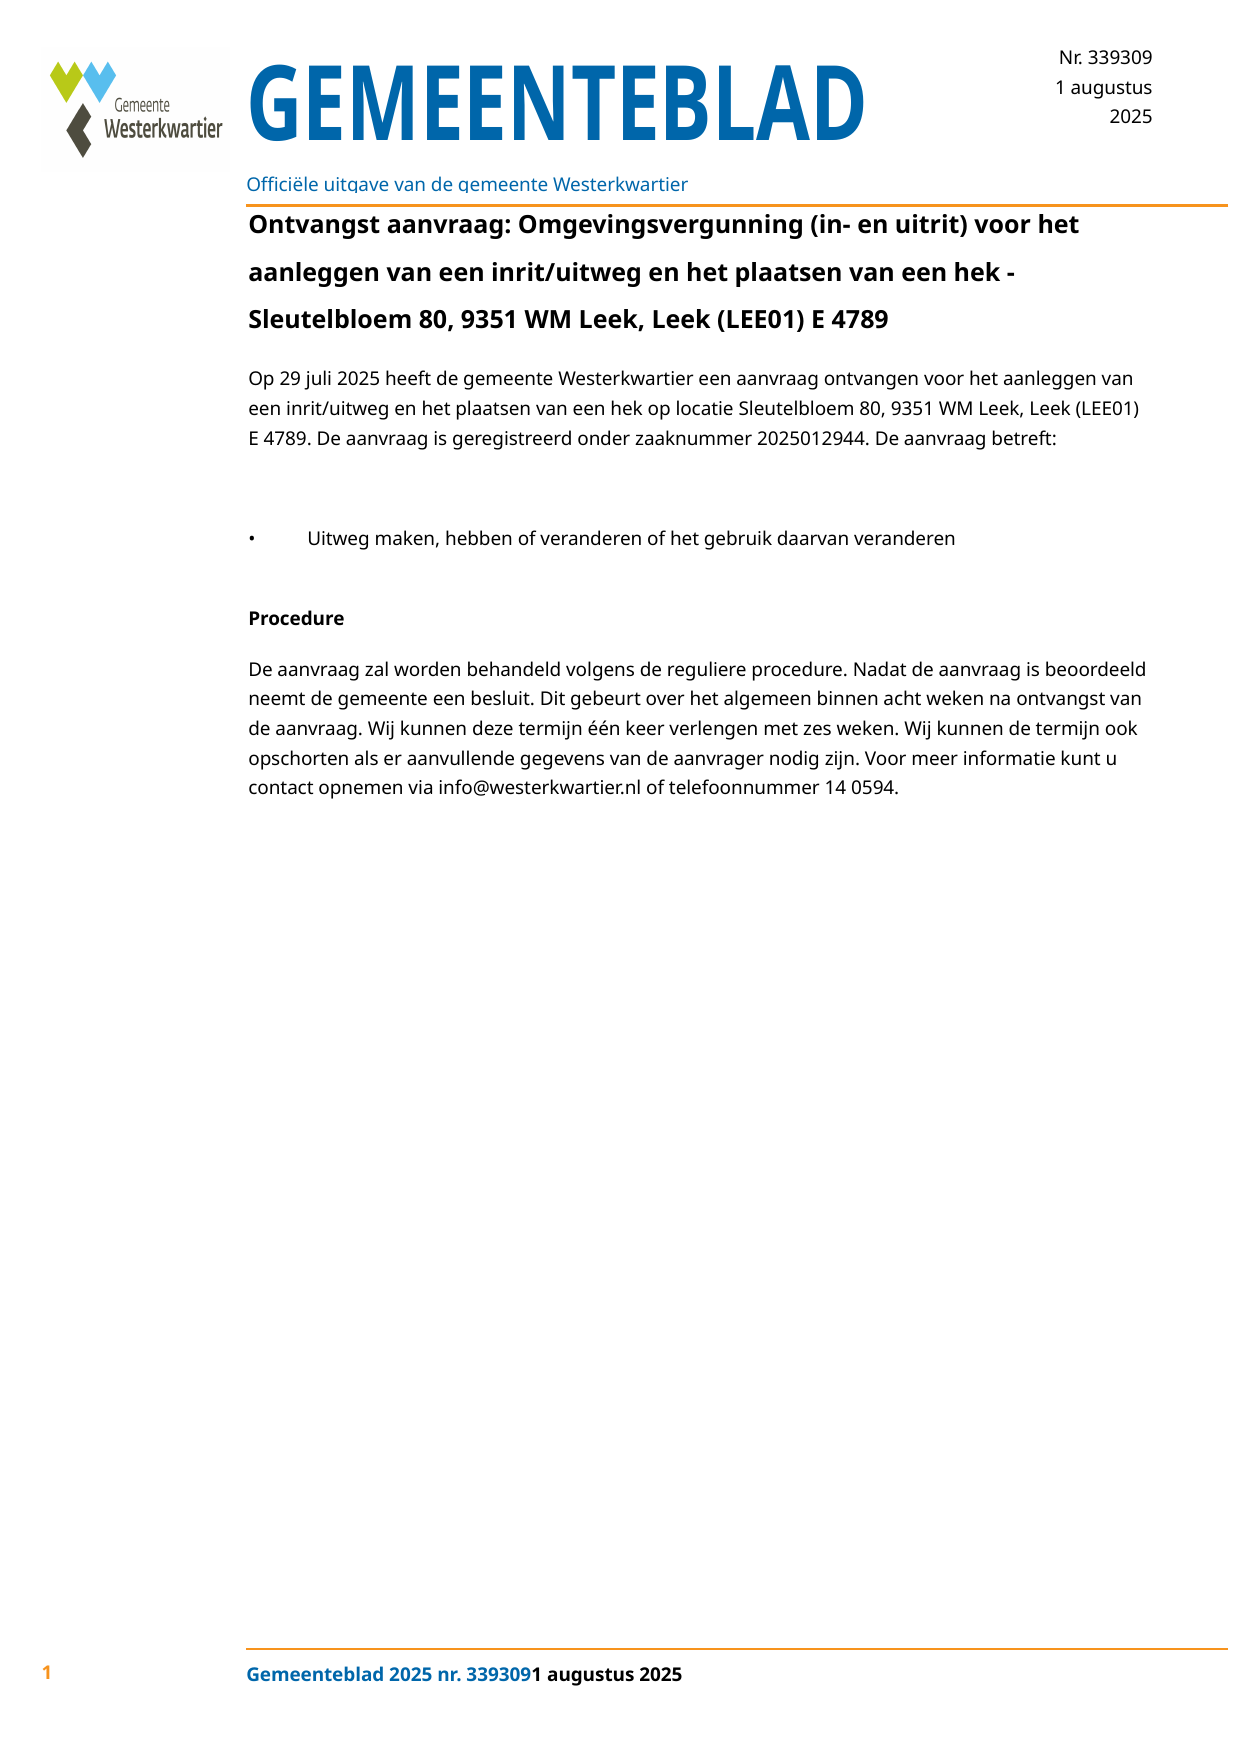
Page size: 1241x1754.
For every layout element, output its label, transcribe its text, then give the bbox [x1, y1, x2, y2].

picture [41, 47, 231, 172]
text De aanvraag zal worden behandeld volgens de reguliere procedure. Nadat de aanvraag is beoordeeld neemt de gemeente een besluit. Dit gebeurt over het algemeen binnen acht weken na ontvangst van de aanvraag. Wij kunnen deze termijn één keer verlengen met zes weken. Wij kunnen de termijn ook opschorten als er aanvullende gegevens van de aanvrager nodig zijn. Voor meer informatie kunt u contact opnemen via info@westerkwartier.nl of telefoonnummer 14 0594. [248, 656, 1152, 800]
text Ontvangst aanvraag: Omgevingsvergunning (in- en uitrit) voor het aanleggen van een inrit/uitweg en het plaatsen van een hek - Sleutelbloem 80, 9351 WM Leek, Leek (LEE01) E 4789 [248, 207, 1152, 336]
text Procedure [248, 606, 1152, 631]
text Op 29 juli 2025 heeft de gemeente Westerkwartier een aanvraag ontvangen voor het aanleggen van een inrit/uitweg en het plaatsen van een hek op locatie Sleutelbloem 80, 9351 WM Leek, Leek (LEE01) E 4789. De aanvraag is geregistreerd onder zaaknummer 2025012944. De aanvraag betreft: [248, 366, 1152, 450]
list Uitweg maken, hebben of veranderen of het gebruik daarvan veranderen [248, 526, 1152, 551]
